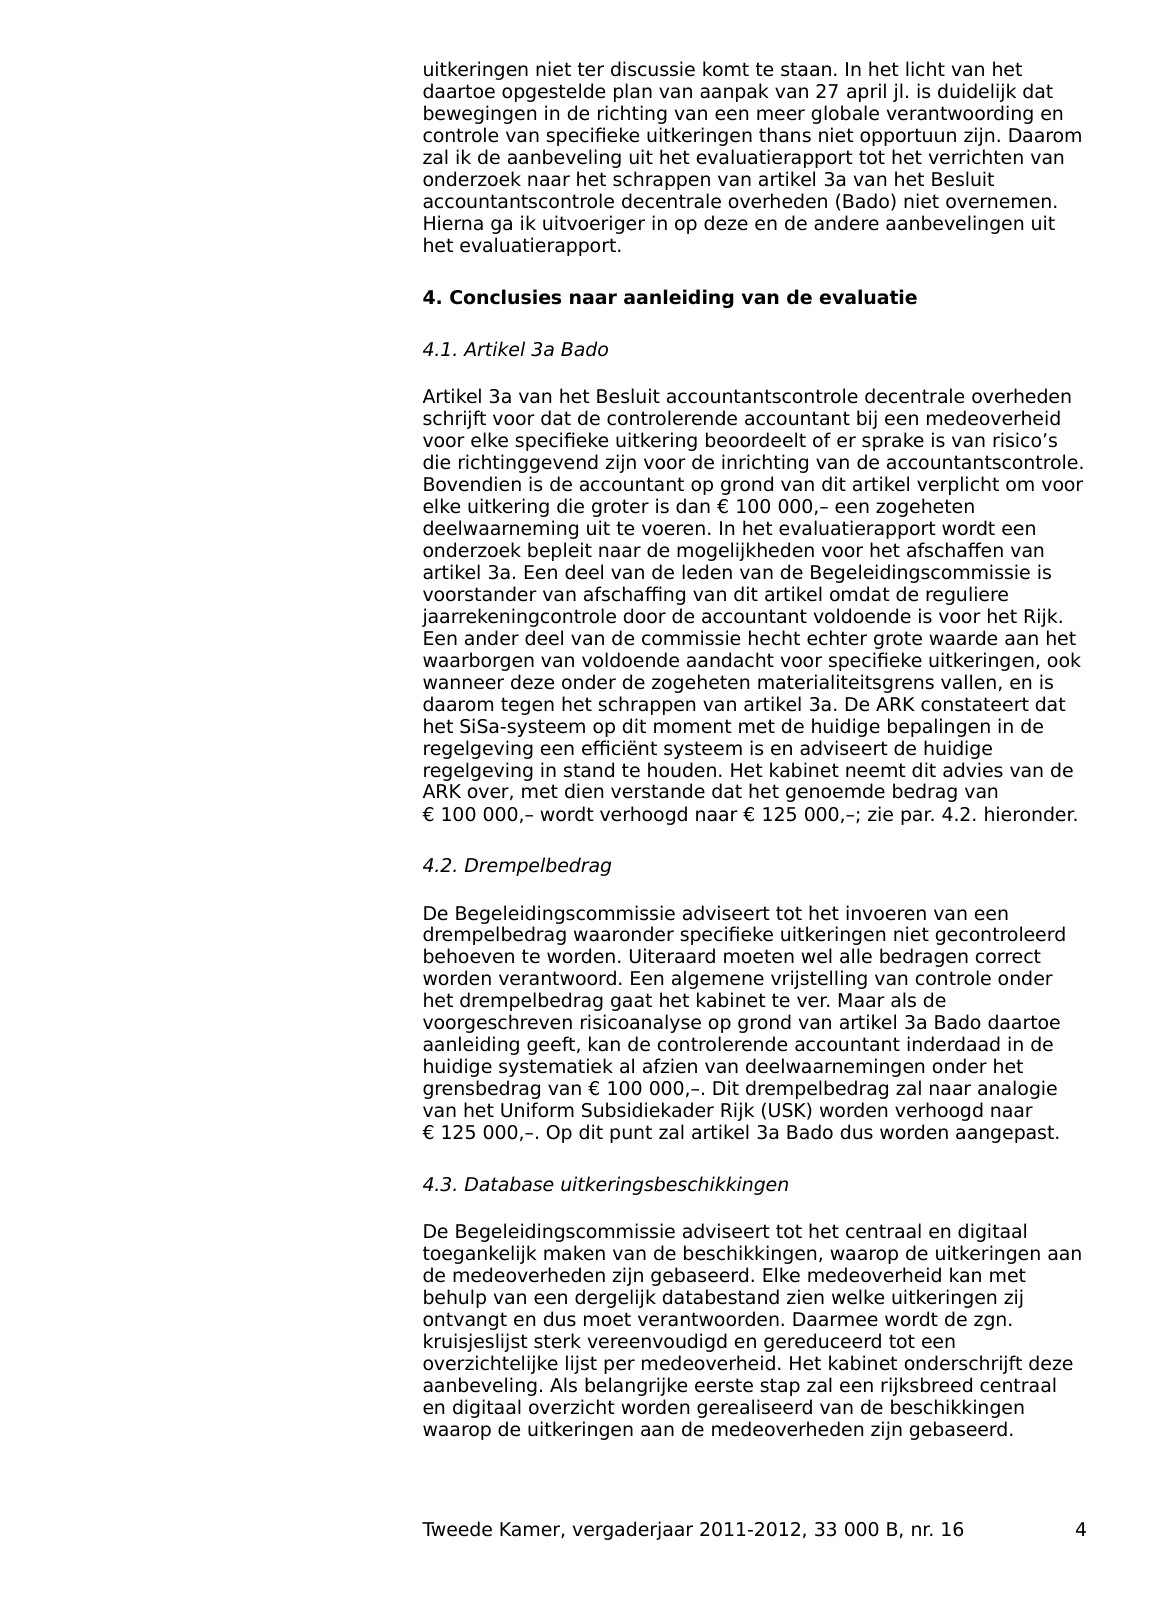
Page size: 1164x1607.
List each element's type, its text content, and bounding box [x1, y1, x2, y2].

text uitkeringen niet ter discussie komt te staan. In het licht van het daartoe opgestelde plan van aanpak van 27 april jl. is duidelijk dat bewegingen in de richting van een meer globale verantwoording en controle van specifieke uitkeringen thans niet opportuun zijn. Daarom zal ik de aanbeveling uit het evaluatierapport tot het verrichten van onderzoek naar het schrappen van artikel 3a van het Besluit accountantscontrole decentrale overheden (Bado) niet overnemen. Hierna ga ik uitvoeriger in op deze en de andere aanbevelingen uit het evaluatierapport. [422, 59, 1087, 257]
subtitle 4.2. Drempelbedrag [422, 855, 1087, 877]
subtitle 4.3. Database uitkeringsbeschikkingen [422, 1174, 1087, 1196]
text Artikel 3a van het Besluit accountantscontrole decentrale overheden schrijft voor dat de controlerende accountant bij een medeoverheid voor elke specifieke uitkering beoordeelt of er sprake is van risico’s die richtinggevend zijn voor de inrichting van de accountantscontrole. Bovendien is de accountant op grond van dit artikel verplicht om voor elke uitkering die groter is dan € 100 000,– een zogeheten deelwaarneming uit te voeren. In het evaluatierapport wordt een onderzoek bepleit naar de mogelijkheden voor het afschaffen van artikel 3a. Een deel van de leden van de Begeleidingscommissie is voorstander van afschaffing van dit artikel omdat de reguliere jaarrekeningcontrole door de accountant voldoende is voor het Rijk. Een ander deel van de commissie hecht echter grote waarde aan het waarborgen van voldoende aandacht voor specifieke uitkeringen, ook wanneer deze onder de zogeheten materialiteitsgrens vallen, en is daarom tegen het schrappen van artikel 3a. De ARK constateert dat het SiSa-systeem op dit moment met de huidige bepalingen in de regelgeving een efficiënt systeem is en adviseert de huidige regelgeving in stand te houden. Het kabinet neemt dit advies van de ARK over, met dien verstande dat het genoemde bedrag van € 100 000,– wordt verhoogd naar € 125 000,–; zie par. 4.2. hieronder. [422, 386, 1087, 825]
text De Begeleidingscommissie adviseert tot het invoeren van een drempelbedrag waaronder specifieke uitkeringen niet gecontroleerd behoeven te worden. Uiteraard moeten wel alle bedragen correct worden verantwoord. Een algemene vrijstelling van controle onder het drempelbedrag gaat het kabinet te ver. Maar als de voorgeschreven risicoanalyse op grond van artikel 3a Bado daartoe aanleiding geeft, kan de controlerende accountant inderdaad in de huidige systematiek al afzien van deelwaarnemingen onder het grensbedrag van € 100 000,–. Dit drempelbedrag zal naar analogie van het Uniform Subsidiekader Rijk (USK) worden verhoogd naar € 125 000,–. Op dit punt zal artikel 3a Bado dus worden aangepast. [422, 902, 1087, 1144]
subtitle 4. Conclusies naar aanleiding van de evaluatie [422, 287, 1087, 309]
text De Begeleidingscommissie adviseert tot het centraal en digitaal toegankelijk maken van de beschikkingen, waarop de uitkeringen aan de medeoverheden zijn gebaseerd. Elke medeoverheid kan met behulp van een dergelijk databestand zien welke uitkeringen zij ontvangt en dus moet verantwoorden. Daarmee wordt de zgn. kruisjeslijst sterk vereenvoudigd en gereduceerd tot een overzichtelijke lijst per medeoverheid. Het kabinet onderschrijft deze aanbeveling. Als belangrijke eerste stap zal een rijksbreed centraal en digitaal overzicht worden gerealiseerd van de beschikkingen waarop de uitkeringen aan de medeoverheden zijn gebaseerd. [422, 1221, 1087, 1441]
subtitle 4.1. Artikel 3a Bado [422, 339, 1087, 361]
